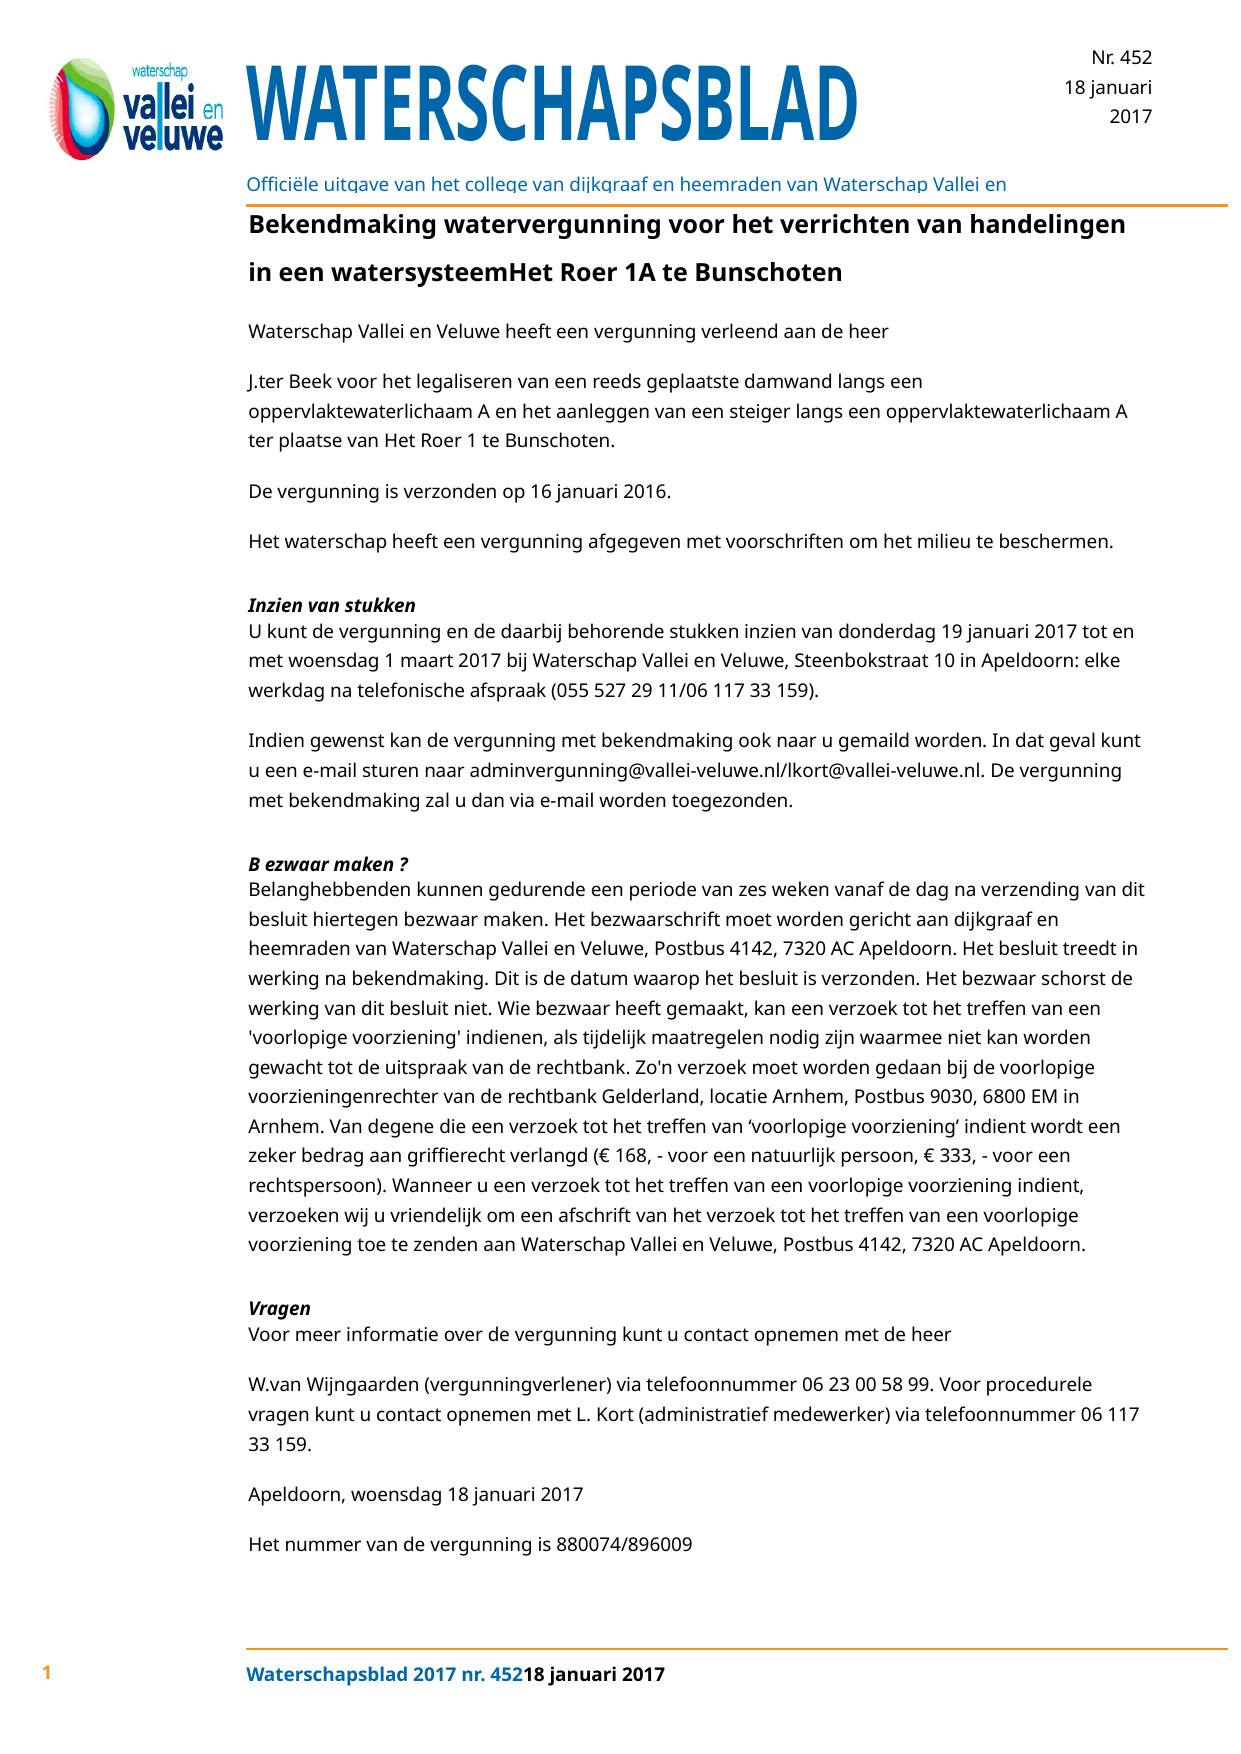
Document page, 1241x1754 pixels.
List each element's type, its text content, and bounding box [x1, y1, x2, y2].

text Indien gewenst kan de vergunning met bekendmaking ook naar u gemaild worden. In dat geval kunt u een e-mail sturen naar adminvergunning@vallei-veluwe.nl/lkort@vallei-veluwe.nl. De vergunning met bekendmaking zal u dan via e-mail worden toegezonden. [248, 728, 1152, 812]
text Voor meer informatie over de vergunning kunt u contact opnemen met de heer [248, 1321, 1152, 1347]
text U kunt de vergunning en de daarbij behorende stukken inzien van donderdag 19 januari 2017 tot en met woensdag 1 maart 2017 bij Waterschap Vallei en Veluwe, Steenbokstraat 10 in Apeldoorn: elke werkdag na telefonische afspraak (055 527 29 11/06 117 33 159). [248, 618, 1152, 703]
text Vragen [248, 1295, 1152, 1321]
text Apeldoorn, woensdag 18 januari 2017 [248, 1481, 1152, 1507]
text Het nummer van de vergunning is 880074/896009 [248, 1532, 1152, 1557]
text Bekendmaking watervergunning voor het verrichten van handelingen in een watersysteemHet Roer 1A te Bunschoten [248, 207, 1152, 288]
text Inzien van stukken [248, 592, 1152, 618]
text W.van Wijngaarden (vergunningverlener) via telefoonnummer 06 23 00 58 99. Voor procedurele vragen kunt u contact opnemen met L. Kort (administratief medewerker) via telefoonnummer 06 117 33 159. [248, 1372, 1152, 1456]
text Het waterschap heeft een vergunning afgegeven met voorschriften om het milieu te beschermen. [248, 528, 1152, 554]
text B ezwaar maken ? [248, 851, 1152, 876]
text Belanghebbenden kunnen gedurende een periode van zes weken vanaf de dag na verzending van dit besluit hiertegen bezwaar maken. Het bezwaarschrift moet worden gericht aan dijkgraaf en heemraden van Waterschap Vallei en Veluwe, Postbus 4142, 7320 AC Apeldoorn. Het besluit treedt in werking na bekendmaking. Dit is de datum waarop het besluit is verzonden. Het bezwaar schorst de werking van dit besluit niet. Wie bezwaar heeft gemaakt, kan een verzoek tot het treffen van een 'voorlopige voorziening' indienen, als tijdelijk maatregelen nodig zijn waarmee niet kan worden gewacht tot de uitspraak van de rechtbank. Zo'n verzoek moet worden gedaan bij de voorlopige voorzieningenrechter van de rechtbank Gelderland, locatie Arnhem, Postbus 9030, 6800 EM in Arnhem. Van degene die een verzoek tot het treffen van ‘voorlopige voorziening’ indient wordt een zeker bedrag aan griffierecht verlangd (€ 168, - voor een natuurlijk persoon, € 333, - voor een rechtspersoon). Wanneer u een verzoek tot het treffen van een voorlopige voorziening indient, verzoeken wij u vriendelijk om een afschrift van het verzoek tot het treffen van een voorlopige voorziening toe te zenden aan Waterschap Vallei en Veluwe, Postbus 4142, 7320 AC Apeldoorn. [248, 876, 1152, 1257]
text Waterschap Vallei en Veluwe heeft een vergunning verleend aan de heer [248, 318, 1152, 344]
text J.ter Beek voor het legaliseren van een reeds geplaatste damwand langs een oppervlaktewaterlichaam A en het aanleggen van een steiger langs een oppervlaktewaterlichaam A ter plaatse van Het Roer 1 te Bunschoten. [248, 368, 1152, 453]
picture [41, 47, 231, 172]
text De vergunning is verzonden op 16 januari 2016. [248, 478, 1152, 504]
